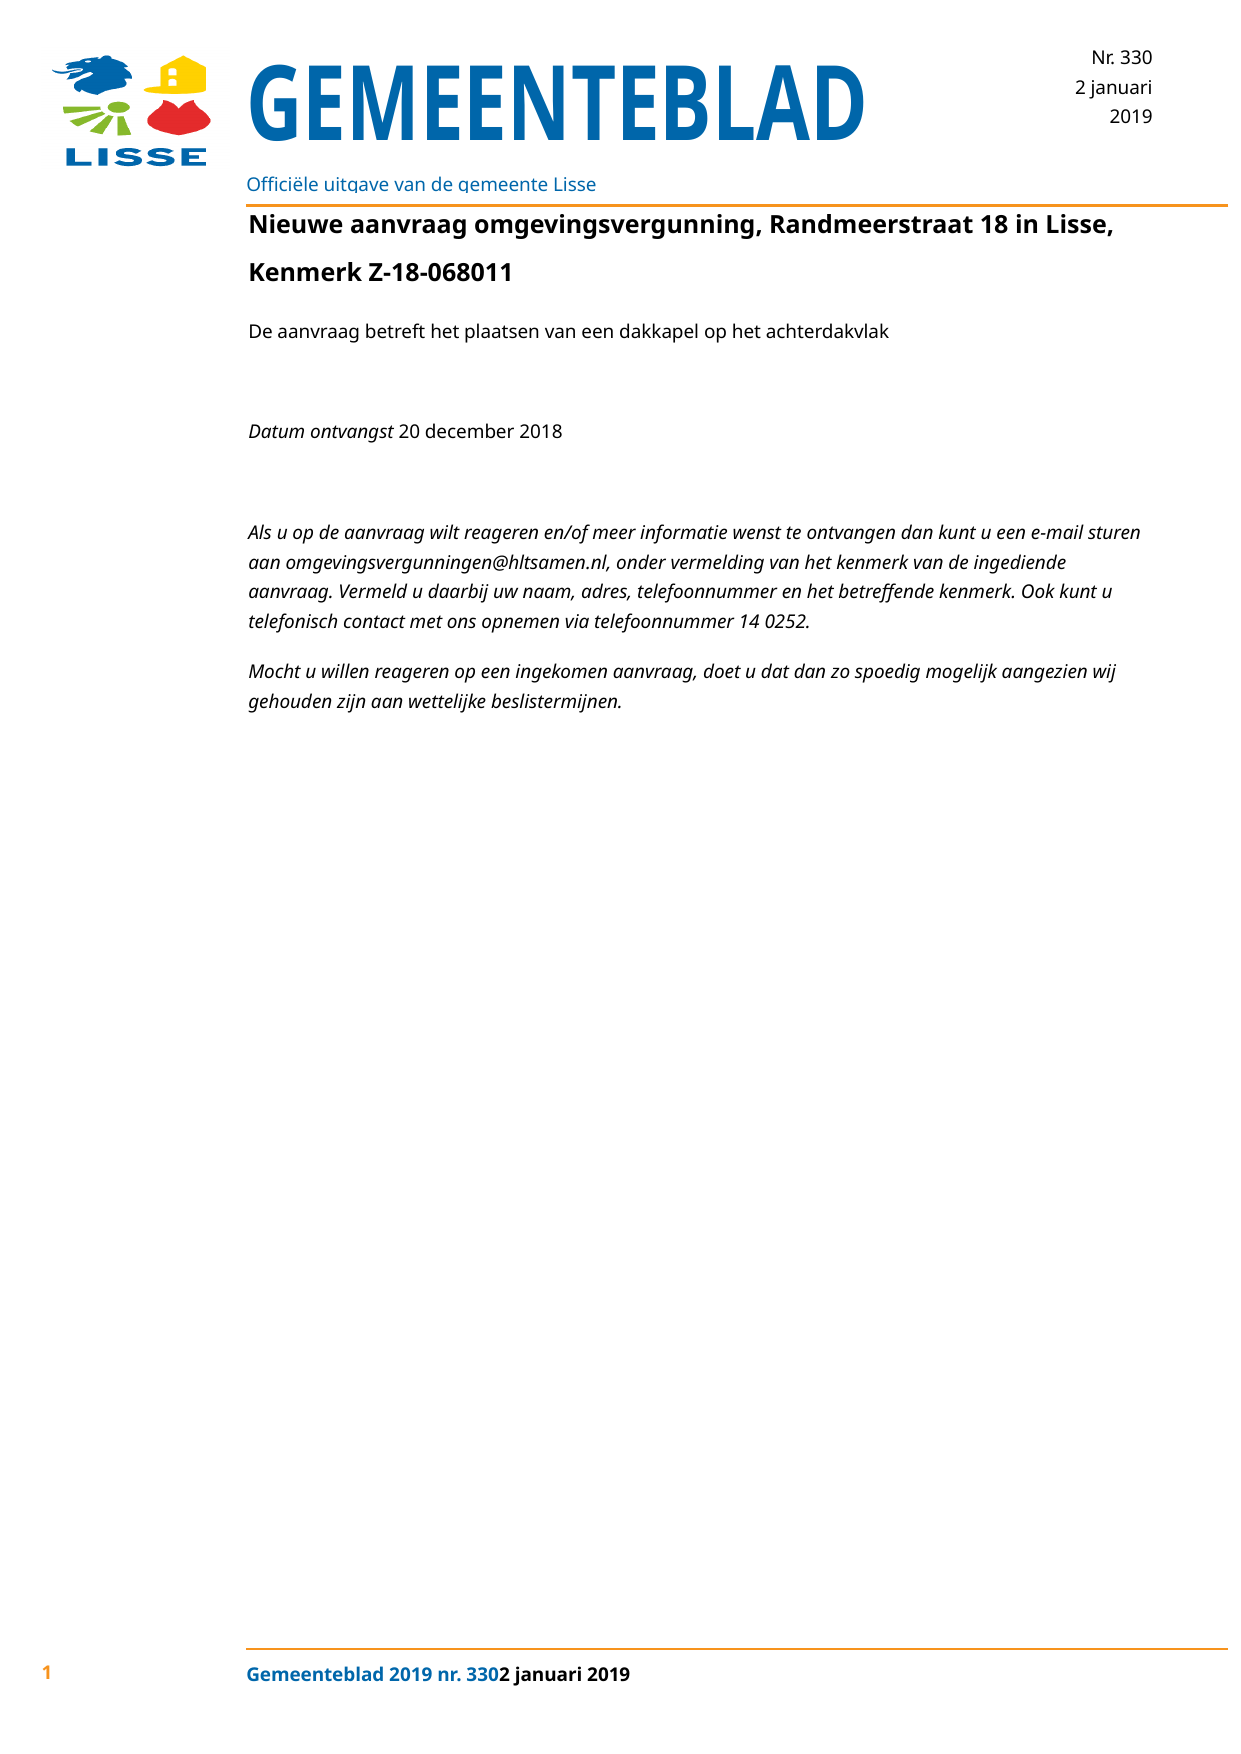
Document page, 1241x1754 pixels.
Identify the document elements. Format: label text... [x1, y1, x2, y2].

text Datum ontvangst 20 december 2018 [248, 419, 1152, 444]
text Als u op de aanvraag wilt reageren en/of meer informatie wenst te ontvangen dan kunt u een e-mail sturen aan omgevingsvergunningen@hltsamen.nl, onder vermelding van het kenmerk van de ingediende aanvraag. Vermeld u daarbij uw naam, adres, telefoonnummer en het betreffende kenmerk. Ook kunt u telefonisch contact met ons opnemen via telefoonnummer 14 0252. [248, 519, 1152, 634]
text De aanvraag betreft het plaatsen van een dakkapel op het achterdakvlak [248, 318, 1152, 344]
text Nieuwe aanvraag omgevingsvergunning, Randmeerstraat 18 in Lisse, Kenmerk Z-18-068011 [248, 207, 1152, 288]
text Mocht u willen reageren op een ingekomen aanvraag, doet u dat dan zo spoedig mogelijk aangezien wij gehouden zijn aan wettelijke beslistermijnen. [248, 659, 1152, 714]
picture [41, 47, 231, 172]
